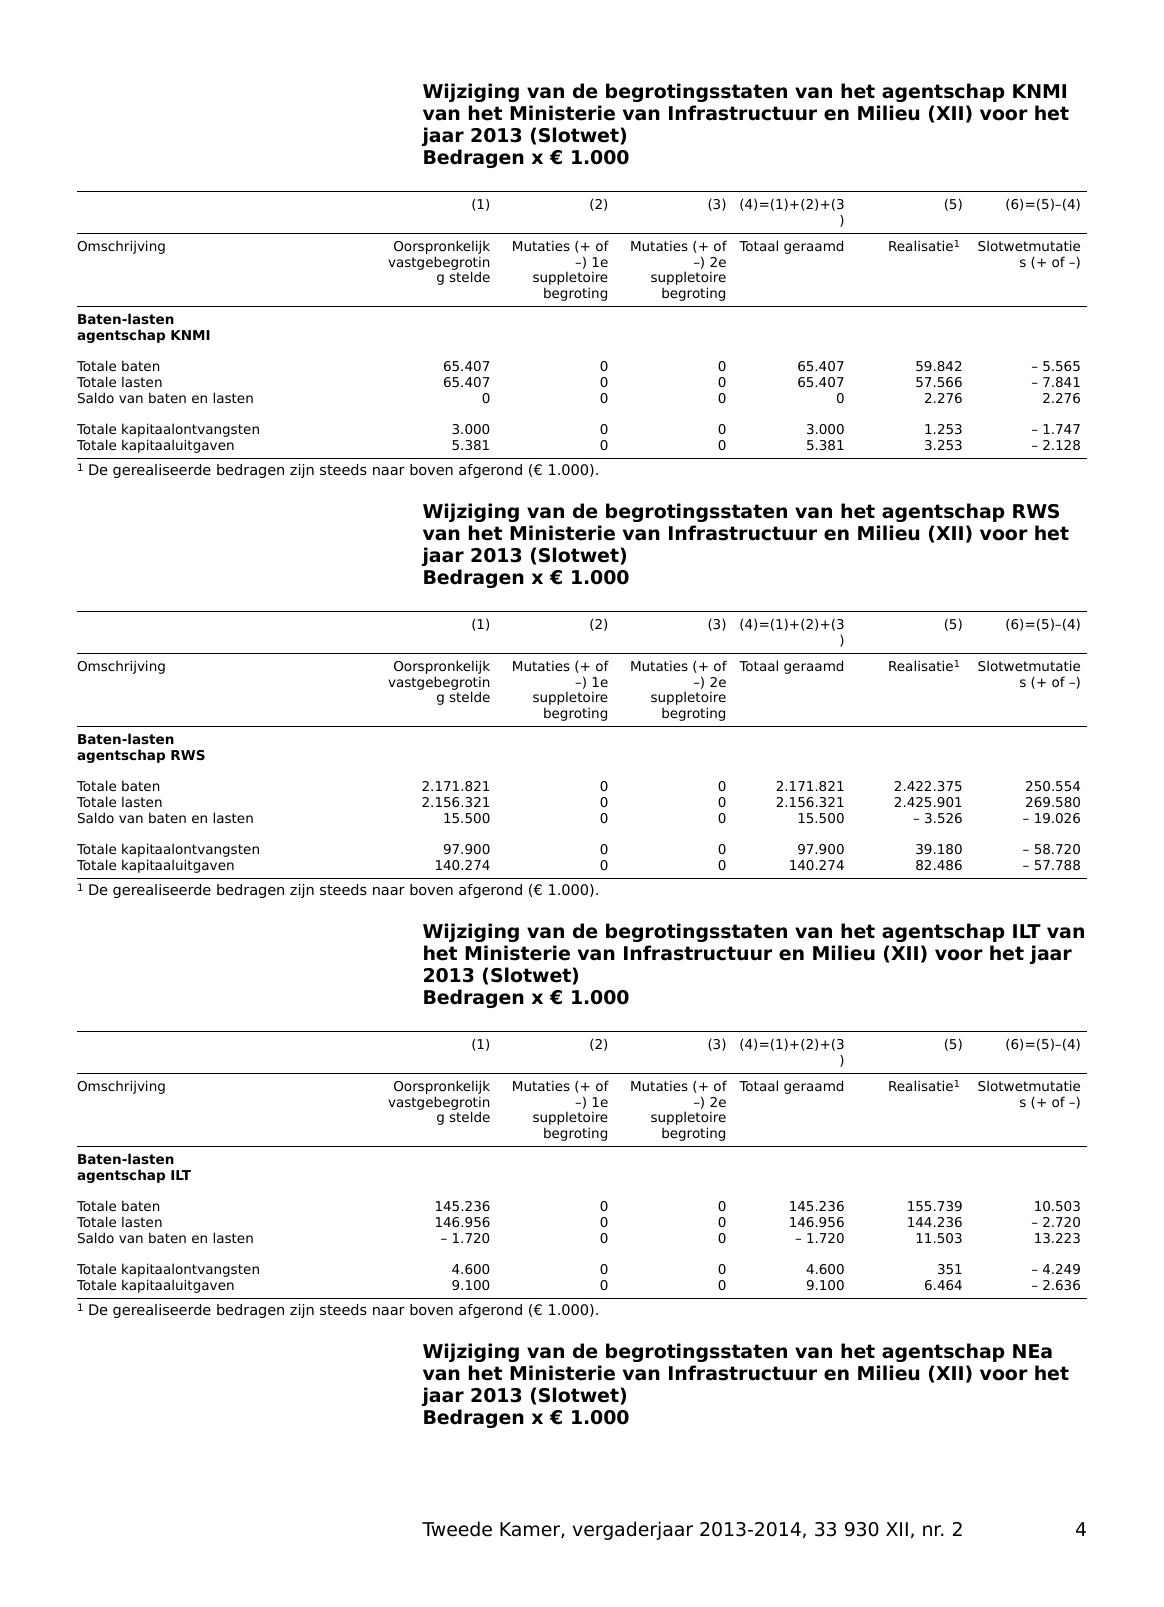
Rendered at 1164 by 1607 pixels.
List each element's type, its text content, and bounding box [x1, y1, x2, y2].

table_cell 4.600 [732, 1262, 850, 1278]
table_cell Totaal geraamd [732, 654, 850, 726]
table_cell Mutaties (+ of –) 2e suppletoire begroting [614, 654, 732, 726]
table_cell Saldo van baten en lasten [77, 1231, 378, 1246]
table_cell 0 [496, 391, 614, 406]
table_cell [378, 328, 496, 343]
table_cell [496, 328, 614, 343]
table_cell – 19.026 [969, 811, 1087, 826]
text Wijziging van de begrotingsstaten van het agentschap NEa van het Ministerie van Infrastructuur en Milieu (XII) voor het jaar 2013 (Slotwet) [422, 1341, 1087, 1407]
table_cell 3.000 [378, 422, 496, 438]
table_cell Mutaties (+ of –) 1e suppletoire begroting [496, 654, 614, 726]
table_cell [378, 764, 496, 779]
table_cell [614, 406, 732, 422]
table_cell [496, 1168, 614, 1183]
table_cell Mutaties (+ of –) 2e suppletoire begroting [614, 234, 732, 306]
table_cell 97.900 [378, 842, 496, 858]
table_cell [378, 727, 496, 748]
text Wijziging van de begrotingsstaten van het agentschap RWS van het Ministerie van Infrastructuur en Milieu (XII) voor het jaar 2013 (Slotwet) [422, 501, 1087, 567]
table_header (5) [850, 192, 968, 233]
table_cell agentschap KNMI [77, 328, 378, 343]
table_cell Totale kapitaalontvangsten [77, 422, 378, 438]
table_cell [496, 826, 614, 842]
table_header (4)=(1)+(2)+(3) [732, 612, 850, 653]
table_cell [378, 1246, 496, 1262]
table_cell 13.223 [969, 1231, 1087, 1246]
table_cell 0 [614, 438, 732, 458]
table_cell [614, 1147, 732, 1168]
table_cell [969, 406, 1087, 422]
table_cell 0 [732, 391, 850, 406]
table_header (4)=(1)+(2)+(3) [732, 1032, 850, 1073]
table_cell Omschrijving [77, 654, 378, 726]
table_cell 2.171.821 [378, 779, 496, 795]
table_cell 0 [496, 375, 614, 391]
table_cell 57.566 [850, 375, 968, 391]
table_cell 0 [614, 359, 732, 375]
table_cell Totale lasten [77, 375, 378, 391]
text Bedragen x € 1.000 [422, 567, 1087, 589]
table_cell Baten-lasten [77, 727, 378, 748]
table_cell 1 De gerealiseerde bedragen zijn steeds naar boven afgerond (€ 1.000). [77, 459, 1087, 479]
table_cell 0 [496, 1199, 614, 1215]
table_header (4)=(1)+(2)+(3) [732, 192, 850, 233]
table_cell 0 [496, 858, 614, 878]
table_cell Slotwetmutaties (+ of –) [969, 654, 1087, 726]
table_header (5) [850, 1032, 968, 1073]
table_cell Omschrijving [77, 1074, 378, 1146]
table_cell 2.422.375 [850, 779, 968, 795]
table_cell 0 [496, 359, 614, 375]
table_cell 0 [496, 1278, 614, 1298]
table_cell 0 [614, 795, 732, 811]
table_cell [614, 1246, 732, 1262]
table_cell 15.500 [732, 811, 850, 826]
table_cell [969, 344, 1087, 359]
table_cell [496, 344, 614, 359]
table_cell 0 [496, 1215, 614, 1231]
table_cell Saldo van baten en lasten [77, 391, 378, 406]
table_cell [614, 328, 732, 343]
table_cell 5.381 [732, 438, 850, 458]
table_cell Realisatie1 [850, 654, 968, 726]
table_cell 0 [614, 842, 732, 858]
table_header (2) [496, 192, 614, 233]
table_cell [732, 826, 850, 842]
table_cell 2.276 [850, 391, 968, 406]
table_cell [378, 1147, 496, 1168]
table_cell [77, 764, 378, 779]
table_cell 146.956 [378, 1215, 496, 1231]
table_cell [77, 1184, 378, 1199]
table_cell Realisatie1 [850, 1074, 968, 1146]
table_cell [378, 307, 496, 328]
table_cell Mutaties (+ of –) 1e suppletoire begroting [496, 1074, 614, 1146]
text Wijziging van de begrotingsstaten van het agentschap KNMI van het Ministerie van Infrastructuur en Milieu (XII) voor het jaar 2013 (Slotwet) [422, 81, 1087, 147]
table_cell [378, 1168, 496, 1183]
table_cell [969, 1168, 1087, 1183]
table_cell 269.580 [969, 795, 1087, 811]
table_cell 0 [614, 1262, 732, 1278]
table_cell [77, 406, 378, 422]
table_cell [732, 1168, 850, 1183]
table_cell Totale lasten [77, 1215, 378, 1231]
table_cell [969, 748, 1087, 763]
table_cell [969, 764, 1087, 779]
table_cell [614, 748, 732, 763]
table_cell 0 [496, 795, 614, 811]
table_header (6)=(5)–(4) [969, 612, 1087, 653]
table_cell [614, 826, 732, 842]
table_cell 9.100 [378, 1278, 496, 1298]
table_cell [496, 1147, 614, 1168]
table_cell Mutaties (+ of –) 1e suppletoire begroting [496, 234, 614, 306]
table_cell Slotwetmutaties (+ of –) [969, 234, 1087, 306]
text Bedragen x € 1.000 [422, 147, 1087, 169]
table_cell Totale kapitaaluitgaven [77, 858, 378, 878]
table_cell [378, 406, 496, 422]
table_header (3) [614, 1032, 732, 1073]
table_cell [496, 1184, 614, 1199]
table_cell 65.407 [732, 359, 850, 375]
table_cell [732, 328, 850, 343]
table_cell 9.100 [732, 1278, 850, 1298]
table_cell Realisatie1 [850, 234, 968, 306]
table_header [77, 1032, 378, 1073]
table_cell Totale baten [77, 359, 378, 375]
table_cell Oorspronkelijk vastgebegroting stelde [378, 234, 496, 306]
table_cell [732, 406, 850, 422]
table_cell – 7.841 [969, 375, 1087, 391]
table_cell – 2.636 [969, 1278, 1087, 1298]
table_cell Totale baten [77, 1199, 378, 1215]
table_cell [496, 307, 614, 328]
table_cell Totale kapitaalontvangsten [77, 842, 378, 858]
text Bedragen x € 1.000 [422, 987, 1087, 1009]
table_cell – 57.788 [969, 858, 1087, 878]
table_cell 0 [496, 842, 614, 858]
table_cell Totale baten [77, 779, 378, 795]
table_cell 140.274 [732, 858, 850, 878]
table_cell [969, 328, 1087, 343]
table_cell [732, 764, 850, 779]
table_cell 4.600 [378, 1262, 496, 1278]
table_cell [732, 344, 850, 359]
table_cell 0 [614, 1231, 732, 1246]
table_cell [732, 1246, 850, 1262]
table_cell – 1.720 [378, 1231, 496, 1246]
table_cell Saldo van baten en lasten [77, 811, 378, 826]
table_cell 140.274 [378, 858, 496, 878]
table_header (3) [614, 612, 732, 653]
table_cell 15.500 [378, 811, 496, 826]
table_cell [732, 727, 850, 748]
table_header (1) [378, 612, 496, 653]
table_cell 1.253 [850, 422, 968, 438]
table_cell [850, 406, 968, 422]
table_cell Baten-lasten [77, 307, 378, 328]
table_cell [614, 764, 732, 779]
table_cell – 4.249 [969, 1262, 1087, 1278]
table_cell [496, 748, 614, 763]
table_header [77, 612, 378, 653]
table_cell 0 [614, 858, 732, 878]
table_cell – 58.720 [969, 842, 1087, 858]
table_cell [378, 344, 496, 359]
table_cell 0 [496, 779, 614, 795]
table_header (6)=(5)–(4) [969, 192, 1087, 233]
table_cell [614, 307, 732, 328]
table_cell Totaal geraamd [732, 1074, 850, 1146]
table_header (3) [614, 192, 732, 233]
table_cell 97.900 [732, 842, 850, 858]
text Wijziging van de begrotingsstaten van het agentschap ILT van het Ministerie van Infrastructuur en Milieu (XII) voor het jaar 2013 (Slotwet) [422, 921, 1087, 987]
table_header (5) [850, 612, 968, 653]
table_cell – 2.128 [969, 438, 1087, 458]
table_cell 59.842 [850, 359, 968, 375]
table_cell – 3.526 [850, 811, 968, 826]
table_cell – 5.565 [969, 359, 1087, 375]
table_cell 0 [614, 375, 732, 391]
text Bedragen x € 1.000 [422, 1407, 1087, 1429]
table_cell [969, 1184, 1087, 1199]
table_cell Oorspronkelijk vastgebegroting stelde [378, 1074, 496, 1146]
table_cell [614, 1168, 732, 1183]
table_cell 145.236 [378, 1199, 496, 1215]
table_cell 0 [614, 1215, 732, 1231]
table_cell 2.156.321 [378, 795, 496, 811]
table_cell Totale kapitaaluitgaven [77, 438, 378, 458]
table_cell [77, 344, 378, 359]
table_cell 145.236 [732, 1199, 850, 1215]
table_cell 2.276 [969, 391, 1087, 406]
table_cell [850, 764, 968, 779]
table_cell Oorspronkelijk vastgebegroting stelde [378, 654, 496, 726]
table_cell [850, 344, 968, 359]
table_cell [850, 1168, 968, 1183]
table_cell Totaal geraamd [732, 234, 850, 306]
table_cell 1 De gerealiseerde bedragen zijn steeds naar boven afgerond (€ 1.000). [77, 879, 1087, 899]
table_cell 144.236 [850, 1215, 968, 1231]
table_header (1) [378, 192, 496, 233]
table_cell 0 [496, 811, 614, 826]
table_cell 65.407 [378, 359, 496, 375]
table_cell 3.253 [850, 438, 968, 458]
table_cell [850, 1184, 968, 1199]
table_cell 39.180 [850, 842, 968, 858]
table_cell 0 [378, 391, 496, 406]
table_header (2) [496, 1032, 614, 1073]
table_cell [732, 748, 850, 763]
table_cell [969, 826, 1087, 842]
table_cell [850, 328, 968, 343]
table_cell 10.503 [969, 1199, 1087, 1215]
table_cell 2.156.321 [732, 795, 850, 811]
table_cell Totale kapitaalontvangsten [77, 1262, 378, 1278]
table_cell [614, 727, 732, 748]
table_cell 2.425.901 [850, 795, 968, 811]
table_cell [614, 1184, 732, 1199]
table_cell [850, 1147, 968, 1168]
table_cell 0 [614, 391, 732, 406]
table_cell [77, 826, 378, 842]
table_header (1) [378, 1032, 496, 1073]
table_cell 351 [850, 1262, 968, 1278]
table_cell [969, 307, 1087, 328]
table_cell 11.503 [850, 1231, 968, 1246]
table_cell 146.956 [732, 1215, 850, 1231]
table_cell [496, 1246, 614, 1262]
table_cell [850, 826, 968, 842]
table_cell [850, 1246, 968, 1262]
table_cell 65.407 [378, 375, 496, 391]
table_cell 82.486 [850, 858, 968, 878]
table_cell 0 [614, 1199, 732, 1215]
table_cell [77, 1246, 378, 1262]
table_cell [614, 344, 732, 359]
table_cell 0 [614, 1278, 732, 1298]
table_header [77, 192, 378, 233]
table_cell [732, 1147, 850, 1168]
table_header (6)=(5)–(4) [969, 1032, 1087, 1073]
table_cell 3.000 [732, 422, 850, 438]
table_cell Omschrijving [77, 234, 378, 306]
table_cell 0 [614, 422, 732, 438]
table_cell 6.464 [850, 1278, 968, 1298]
table_cell [496, 727, 614, 748]
table_cell Totale lasten [77, 795, 378, 811]
table_cell – 1.747 [969, 422, 1087, 438]
table_cell [969, 1147, 1087, 1168]
table_cell [850, 307, 968, 328]
table_cell Mutaties (+ of –) 2e suppletoire begroting [614, 1074, 732, 1146]
table_cell 2.171.821 [732, 779, 850, 795]
table_cell 65.407 [732, 375, 850, 391]
table_cell Baten-lasten [77, 1147, 378, 1168]
table_cell [378, 1184, 496, 1199]
table_cell 0 [614, 779, 732, 795]
table_cell – 1.720 [732, 1231, 850, 1246]
table_cell [969, 1246, 1087, 1262]
table_cell [850, 748, 968, 763]
table_cell [732, 307, 850, 328]
table_cell Totale kapitaaluitgaven [77, 1278, 378, 1298]
table_cell [378, 748, 496, 763]
table_cell [496, 406, 614, 422]
table_cell agentschap RWS [77, 748, 378, 763]
table_cell agentschap ILT [77, 1168, 378, 1183]
table_cell [732, 1184, 850, 1199]
table_cell [496, 764, 614, 779]
table_cell 5.381 [378, 438, 496, 458]
table_cell [969, 727, 1087, 748]
table_cell 0 [496, 422, 614, 438]
table_cell 250.554 [969, 779, 1087, 795]
table_cell [850, 727, 968, 748]
table_cell 1 De gerealiseerde bedragen zijn steeds naar boven afgerond (€ 1.000). [77, 1299, 1087, 1319]
table_cell – 2.720 [969, 1215, 1087, 1231]
table_cell 0 [496, 1231, 614, 1246]
table_cell 0 [496, 1262, 614, 1278]
table_cell 0 [496, 438, 614, 458]
table_cell 0 [614, 811, 732, 826]
table_header (2) [496, 612, 614, 653]
table_cell Slotwetmutaties (+ of –) [969, 1074, 1087, 1146]
table_cell 155.739 [850, 1199, 968, 1215]
table_cell [378, 826, 496, 842]
